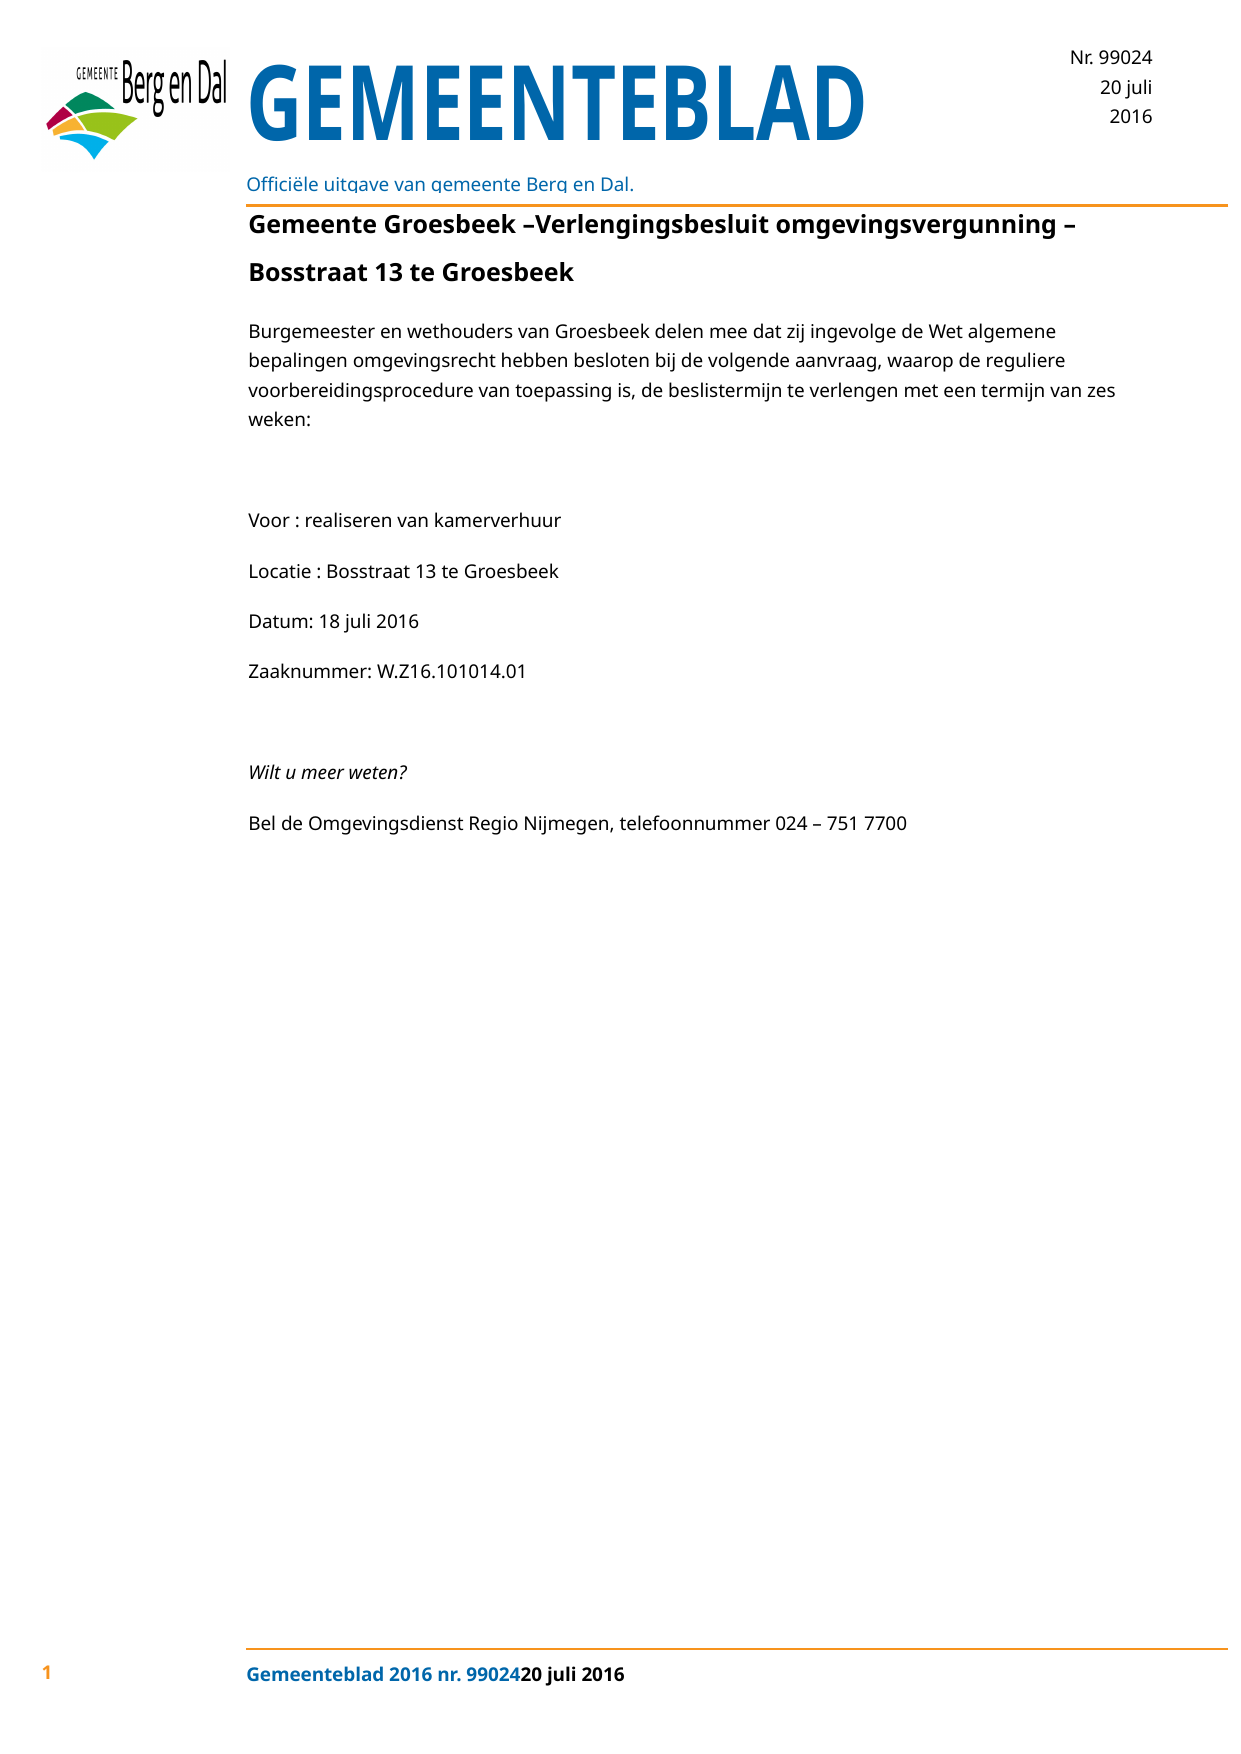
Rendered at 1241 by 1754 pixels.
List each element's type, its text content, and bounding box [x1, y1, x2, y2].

text Zaaknummer: W.Z16.101014.01 [248, 659, 1152, 684]
text Bel de Omgevingsdienst Regio Nijmegen, telefoonnummer 024 – 751 7700 [248, 810, 1152, 836]
text Gemeente Groesbeek –Verlengingsbesluit omgevingsvergunning – Bosstraat 13 te Groesbeek [248, 207, 1152, 288]
text Burgemeester en wethouders van Groesbeek delen mee dat zij ingevolge de Wet algemene bepalingen omgevingsrecht hebben besloten bij de volgende aanvraag, waarop de reguliere voorbereidingsprocedure van toepassing is, de beslistermijn te verlengen met een termijn van zes weken: [248, 318, 1152, 432]
text Voor : realiseren van kamerverhuur [248, 507, 1152, 533]
text Datum: 18 juli 2016 [248, 608, 1152, 634]
picture [41, 47, 231, 172]
text Wilt u meer weten? [248, 759, 1152, 785]
text Locatie : Bosstraat 13 te Groesbeek [248, 558, 1152, 584]
